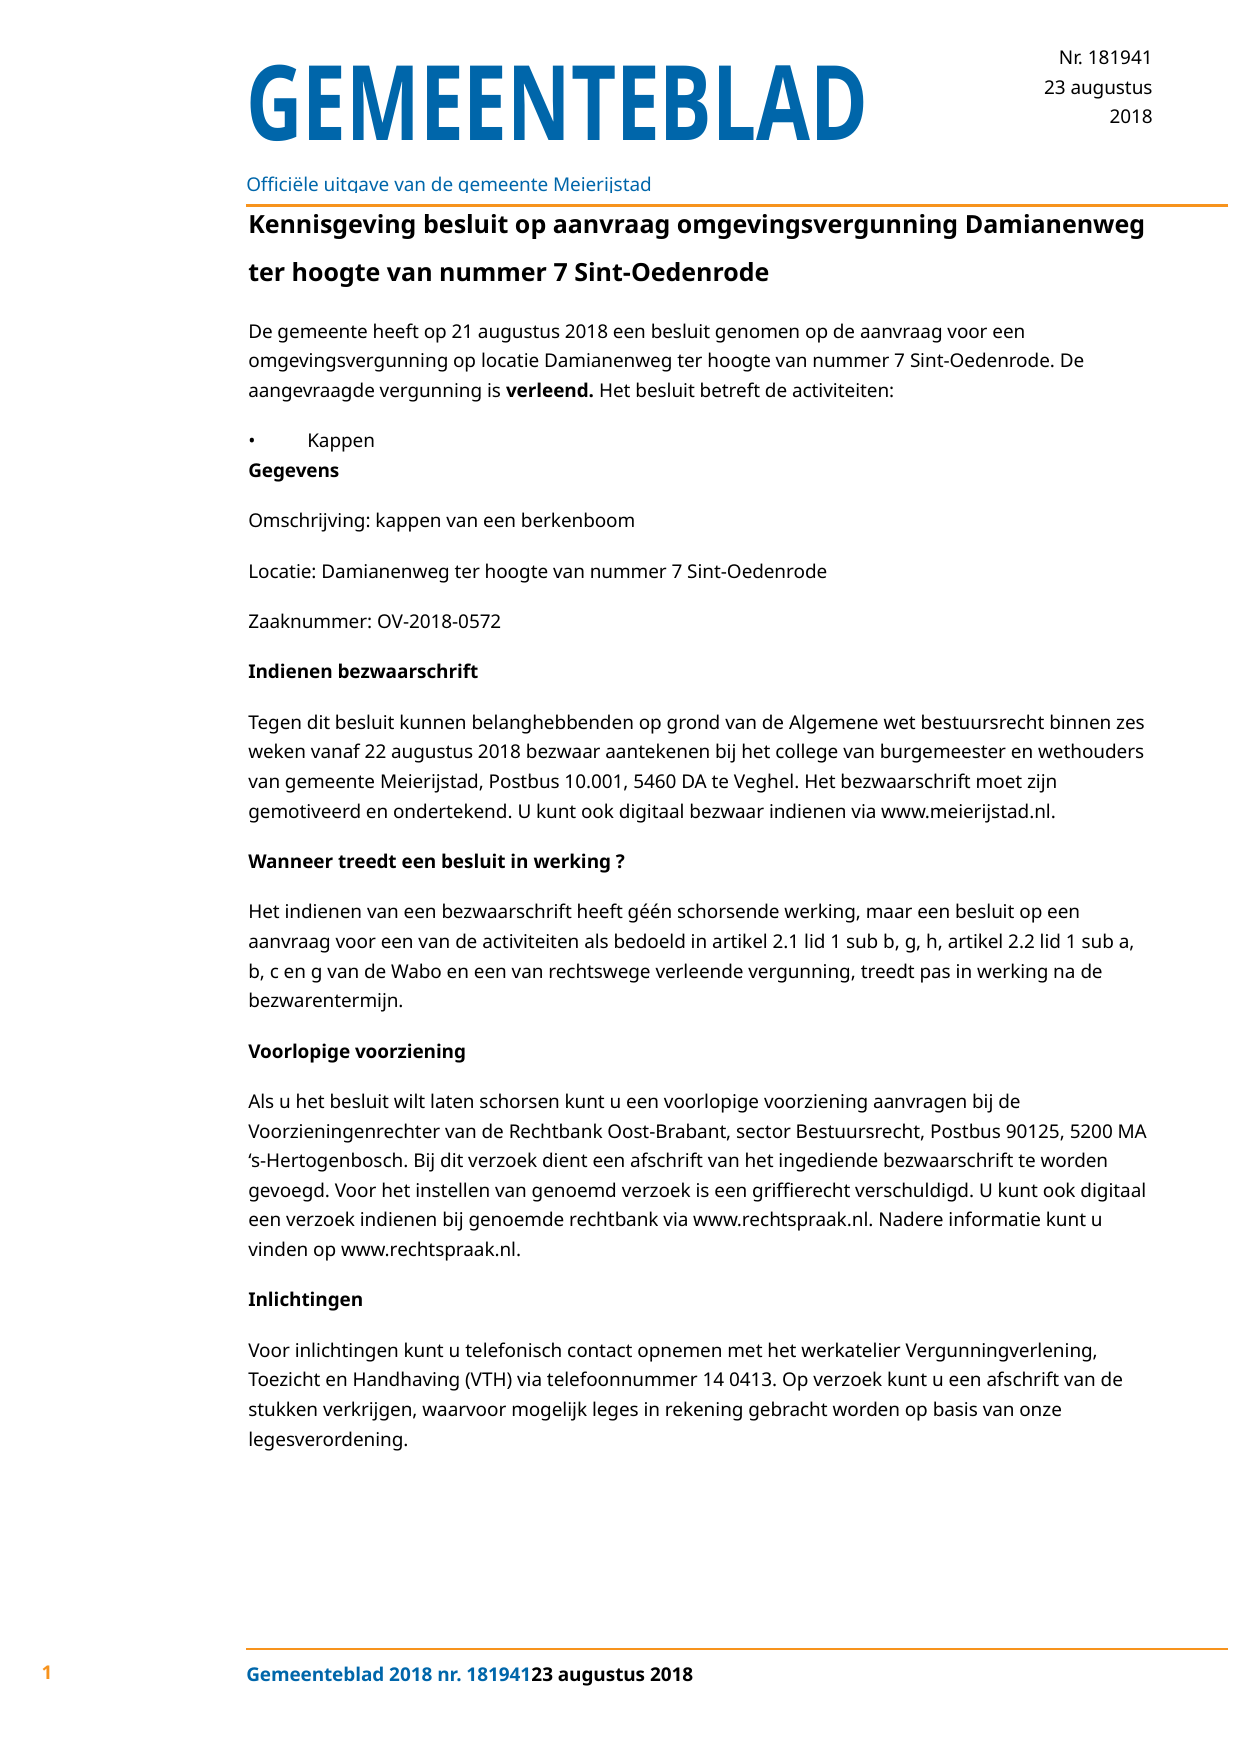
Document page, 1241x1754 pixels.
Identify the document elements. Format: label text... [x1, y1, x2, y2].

text Indienen bezwaarschrift [248, 659, 1152, 684]
text Het indienen van een bezwaarschrift heeft géén schorsende werking, maar een besluit op een aanvraag voor een van de activiteiten als bedoeld in artikel 2.1 lid 1 sub b, g, h, artikel 2.2 lid 1 sub a, b, c en g van de Wabo en een van rechtswege verleende vergunning, treedt pas in werking na de bezwarentermijn. [248, 899, 1152, 1013]
text Locatie: Damianenweg ter hoogte van nummer 7 Sint-Oedenrode [248, 558, 1152, 584]
text Als u het besluit wilt laten schorsen kunt u een voorlopige voorziening aanvragen bij de Voorzieningenrechter van de Rechtbank Oost-Brabant, sector Bestuursrecht, Postbus 90125, 5200 MA ‘s-Hertogenbosch. Bij dit verzoek dient een afschrift van het ingediende bezwaarschrift te worden gevoegd. Voor het instellen van genoemd verzoek is een griffierecht verschuldigd. U kunt ook digitaal een verzoek indienen bij genoemde rechtbank via www.rechtspraak.nl. Nadere informatie kunt u vinden op www.rechtspraak.nl. [248, 1088, 1152, 1262]
text Wanneer treedt een besluit in werking ? [248, 848, 1152, 874]
text Omschrijving: kappen van een berkenboom [248, 507, 1152, 533]
text Gegevens [248, 457, 1152, 483]
text Zaaknummer: OV-2018-0572 [248, 608, 1152, 634]
text Kennisgeving besluit op aanvraag omgevingsvergunning Damianenweg ter hoogte van nummer 7 Sint-Oedenrode [248, 207, 1152, 288]
picture [41, 47, 231, 172]
text Voorlopige voorziening [248, 1038, 1152, 1064]
text Voor inlichtingen kunt u telefonisch contact opnemen met het werkatelier Vergunningverlening, Toezicht en Handhaving (VTH) via telefoonnummer 14 0413. Op verzoek kunt u een afschrift van de stukken verkrijgen, waarvoor mogelijk leges in rekening gebracht worden op basis van onze legesverordening. [248, 1337, 1152, 1452]
text Tegen dit besluit kunnen belanghebbenden op grond van de Algemene wet bestuursrecht binnen zes weken vanaf 22 augustus 2018 bezwaar aantekenen bij het college van burgemeester en wethouders van gemeente Meierijstad, Postbus 10.001, 5460 DA te Veghel. Het bezwaarschrift moet zijn gemotiveerd en ondertekend. U kunt ook digitaal bezwaar indienen via www.meierijstad.nl. [248, 709, 1152, 824]
text De gemeente heeft op 21 augustus 2018 een besluit genomen op de aanvraag voor een omgevingsvergunning op locatie Damianenweg ter hoogte van nummer 7 Sint-Oedenrode. De aangevraagde vergunning is verleend. Het besluit betreft de activiteiten: [248, 318, 1152, 403]
text Inlichtingen [248, 1287, 1152, 1312]
list Kappen [248, 427, 1152, 453]
